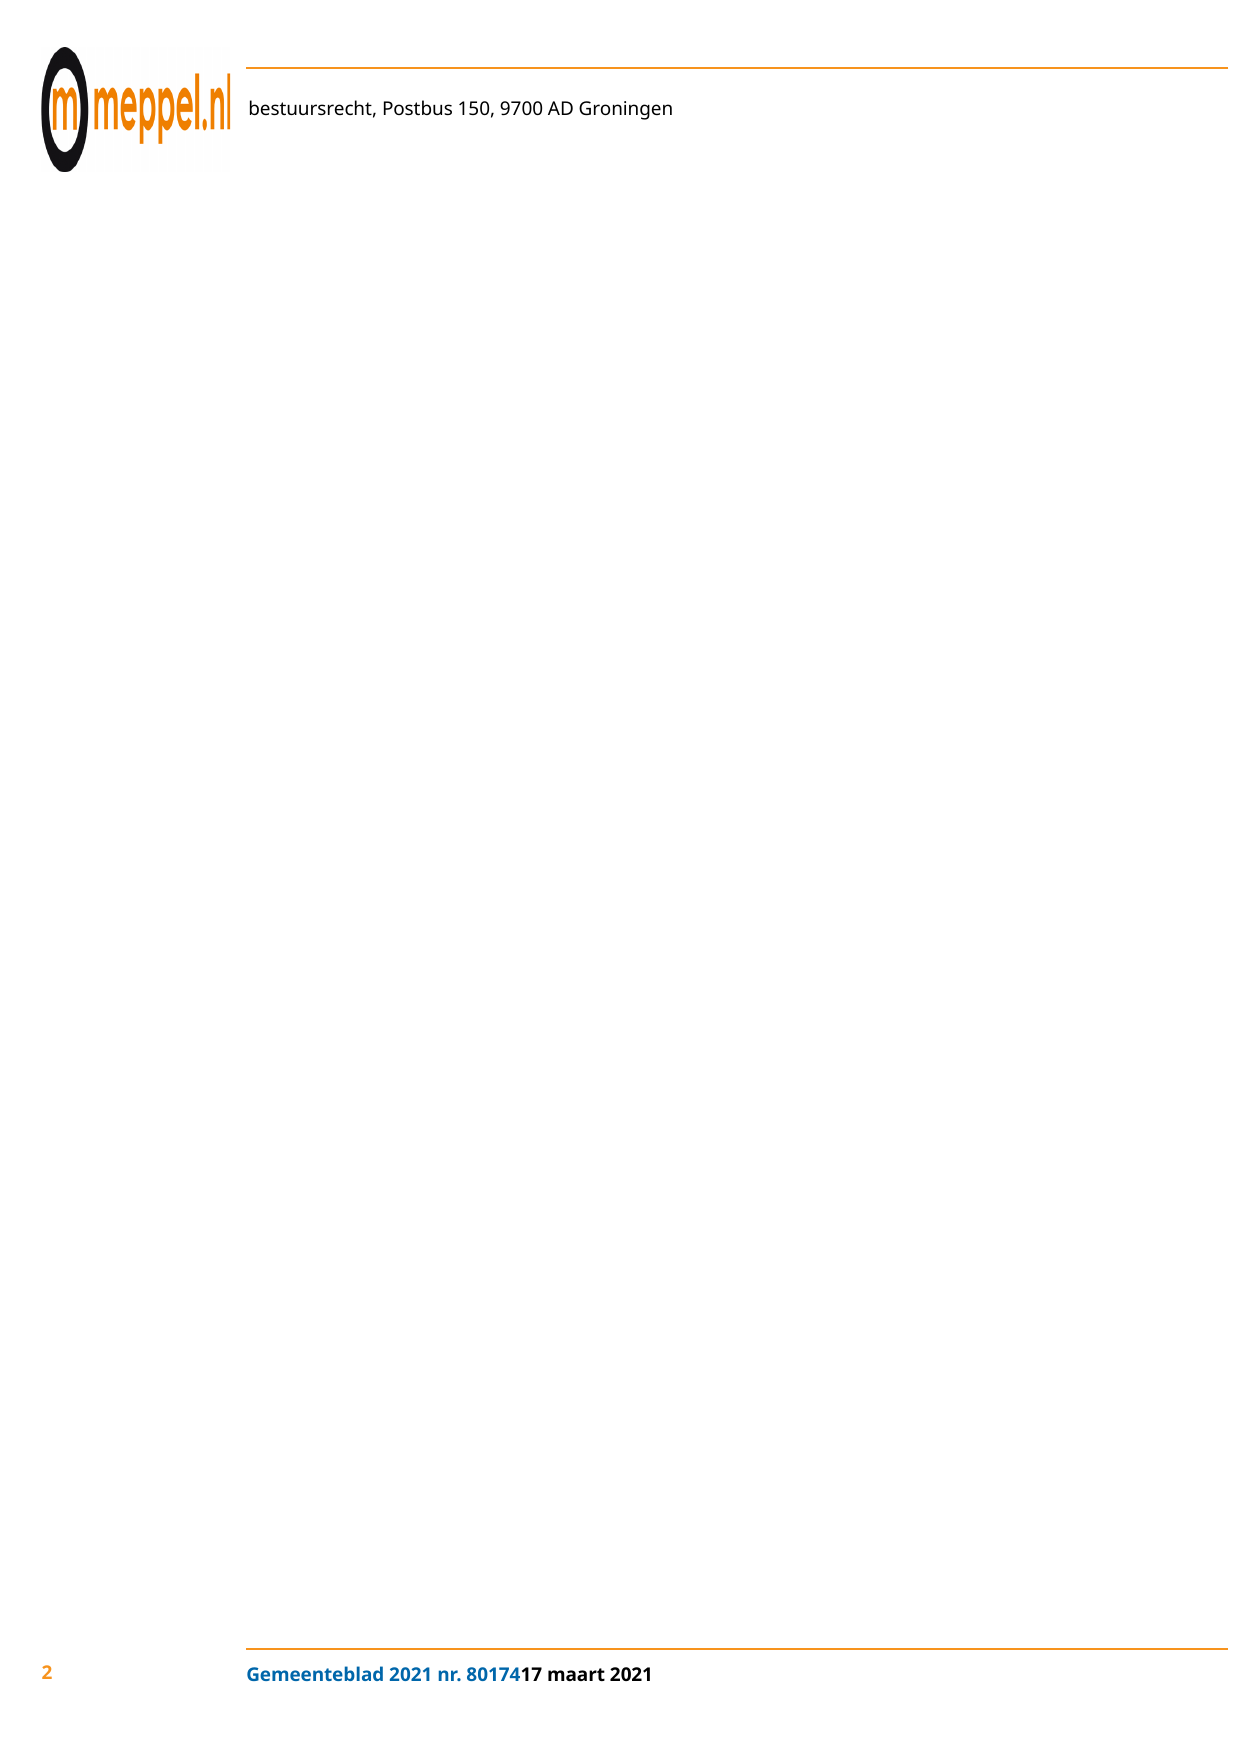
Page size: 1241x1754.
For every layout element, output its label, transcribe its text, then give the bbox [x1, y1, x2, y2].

picture [41, 47, 231, 172]
text bestuursrecht, Postbus 150, 9700 AD Groningen [248, 95, 1152, 121]
